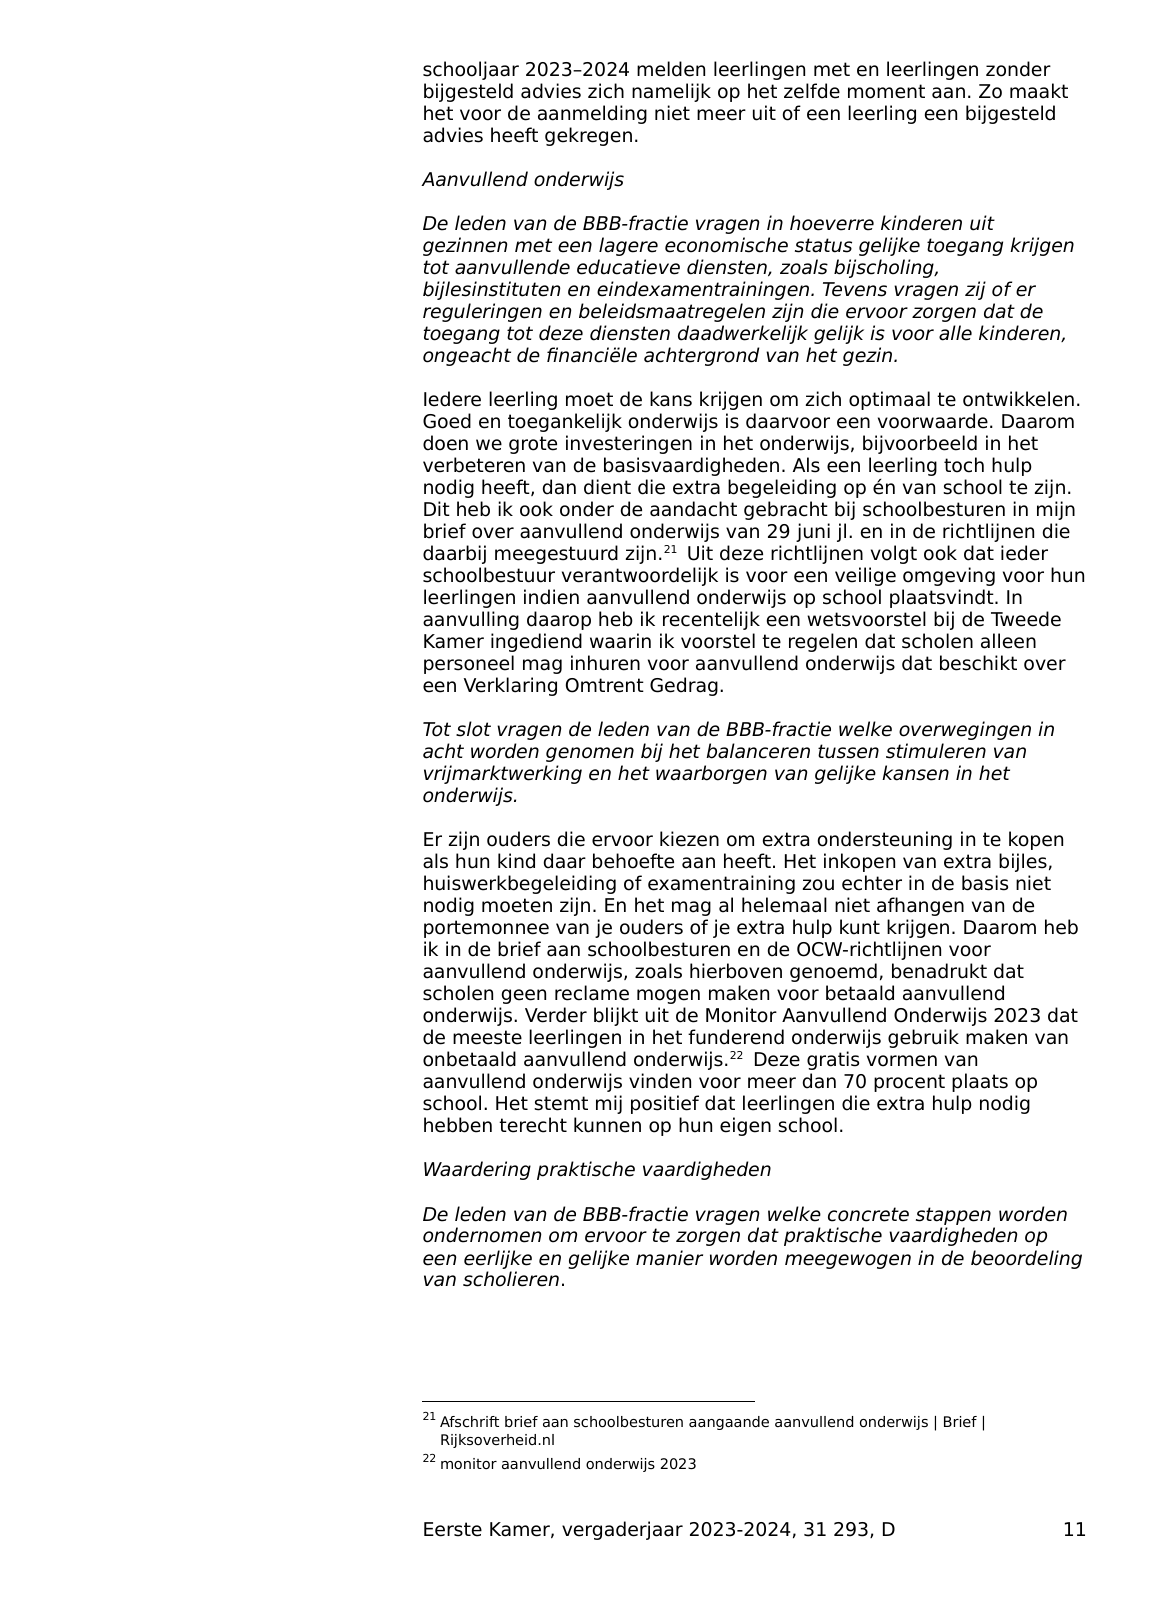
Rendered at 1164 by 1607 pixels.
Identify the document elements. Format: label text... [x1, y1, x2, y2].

text Iedere leerling moet de kans krijgen om zich optimaal te ontwikkelen. Goed en toegankelijk onderwijs is daarvoor een voorwaarde. Daarom doen we grote investeringen in het onderwijs, bijvoorbeeld in het verbeteren van de basisvaardigheden. Als een leerling toch hulp nodig heeft, dan dient die extra begeleiding op én van school te zijn. Dit heb ik ook onder de aandacht gebracht bij schoolbesturen in mijn brief over aanvullend onderwijs van 29 juni jl. en in de richtlijnen die daarbij meegestuurd zijn. Uit deze richtlijnen volgt ook dat ieder schoolbestuur verantwoordelijk is voor een veilige omgeving voor hun leerlingen indien aanvullend onderwijs op school plaatsvindt. In aanvulling daarop heb ik recentelijk een wetsvoorstel bij de Tweede Kamer ingediend waarin ik voorstel te regelen dat scholen alleen personeel mag inhuren voor aanvullend onderwijs dat beschikt over een Verklaring Omtrent Gedrag. [422, 389, 1087, 697]
text schooljaar 2023–2024 melden leerlingen met en leerlingen zonder bijgesteld advies zich namelijk op het zelfde moment aan. Zo maakt het voor de aanmelding niet meer uit of een leerling een bijgesteld advies heeft gekregen. [422, 59, 1087, 147]
text Afschrift brief aan schoolbesturen aangaande aanvullend onderwijs | Brief | Rijksoverheid.nl [422, 1410, 1087, 1449]
subtitle Waardering praktische vaardigheden [422, 1159, 1087, 1181]
subtitle Aanvullend onderwijs [422, 169, 1087, 191]
text De leden van de BBB-fractie vragen welke concrete stappen worden ondernomen om ervoor te zorgen dat praktische vaardigheden op een eerlijke en gelijke manier worden meegewogen in de beoordeling van scholieren. [422, 1203, 1087, 1291]
text Tot slot vragen de leden van de BBB-fractie welke overwegingen in acht worden genomen bij het balanceren tussen stimuleren van vrijmarktwerking en het waarborgen van gelijke kansen in het onderwijs. [422, 719, 1087, 807]
text De leden van de BBB-fractie vragen in hoeverre kinderen uit gezinnen met een lagere economische status gelijke toegang krijgen tot aanvullende educatieve diensten, zoals bijscholing, bijlesinstituten en eindexamentrainingen. Tevens vragen zij of er reguleringen en beleidsmaatregelen zijn die ervoor zorgen dat de toegang tot deze diensten daadwerkelijk gelijk is voor alle kinderen, ongeacht de financiële achtergrond van het gezin. [422, 213, 1087, 367]
text Er zijn ouders die ervoor kiezen om extra ondersteuning in te kopen als hun kind daar behoefte aan heeft. Het inkopen van extra bijles, huiswerkbegeleiding of examentraining zou echter in de basis niet nodig moeten zijn. En het mag al helemaal niet afhangen van de portemonnee van je ouders of je extra hulp kunt krijgen. Daarom heb ik in de brief aan schoolbesturen en de OCW-richtlijnen voor aanvullend onderwijs, zoals hierboven genoemd, benadrukt dat scholen geen reclame mogen maken voor betaald aanvullend onderwijs. Verder blijkt uit de Monitor Aanvullend Onderwijs 2023 dat de meeste leerlingen in het funderend onderwijs gebruik maken van onbetaald aanvullend onderwijs. Deze gratis vormen van aanvullend onderwijs vinden voor meer dan 70 procent plaats op school. Het stemt mij positief dat leerlingen die extra hulp nodig hebben terecht kunnen op hun eigen school. [422, 829, 1087, 1137]
text monitor aanvullend onderwijs 2023 [422, 1452, 1087, 1474]
